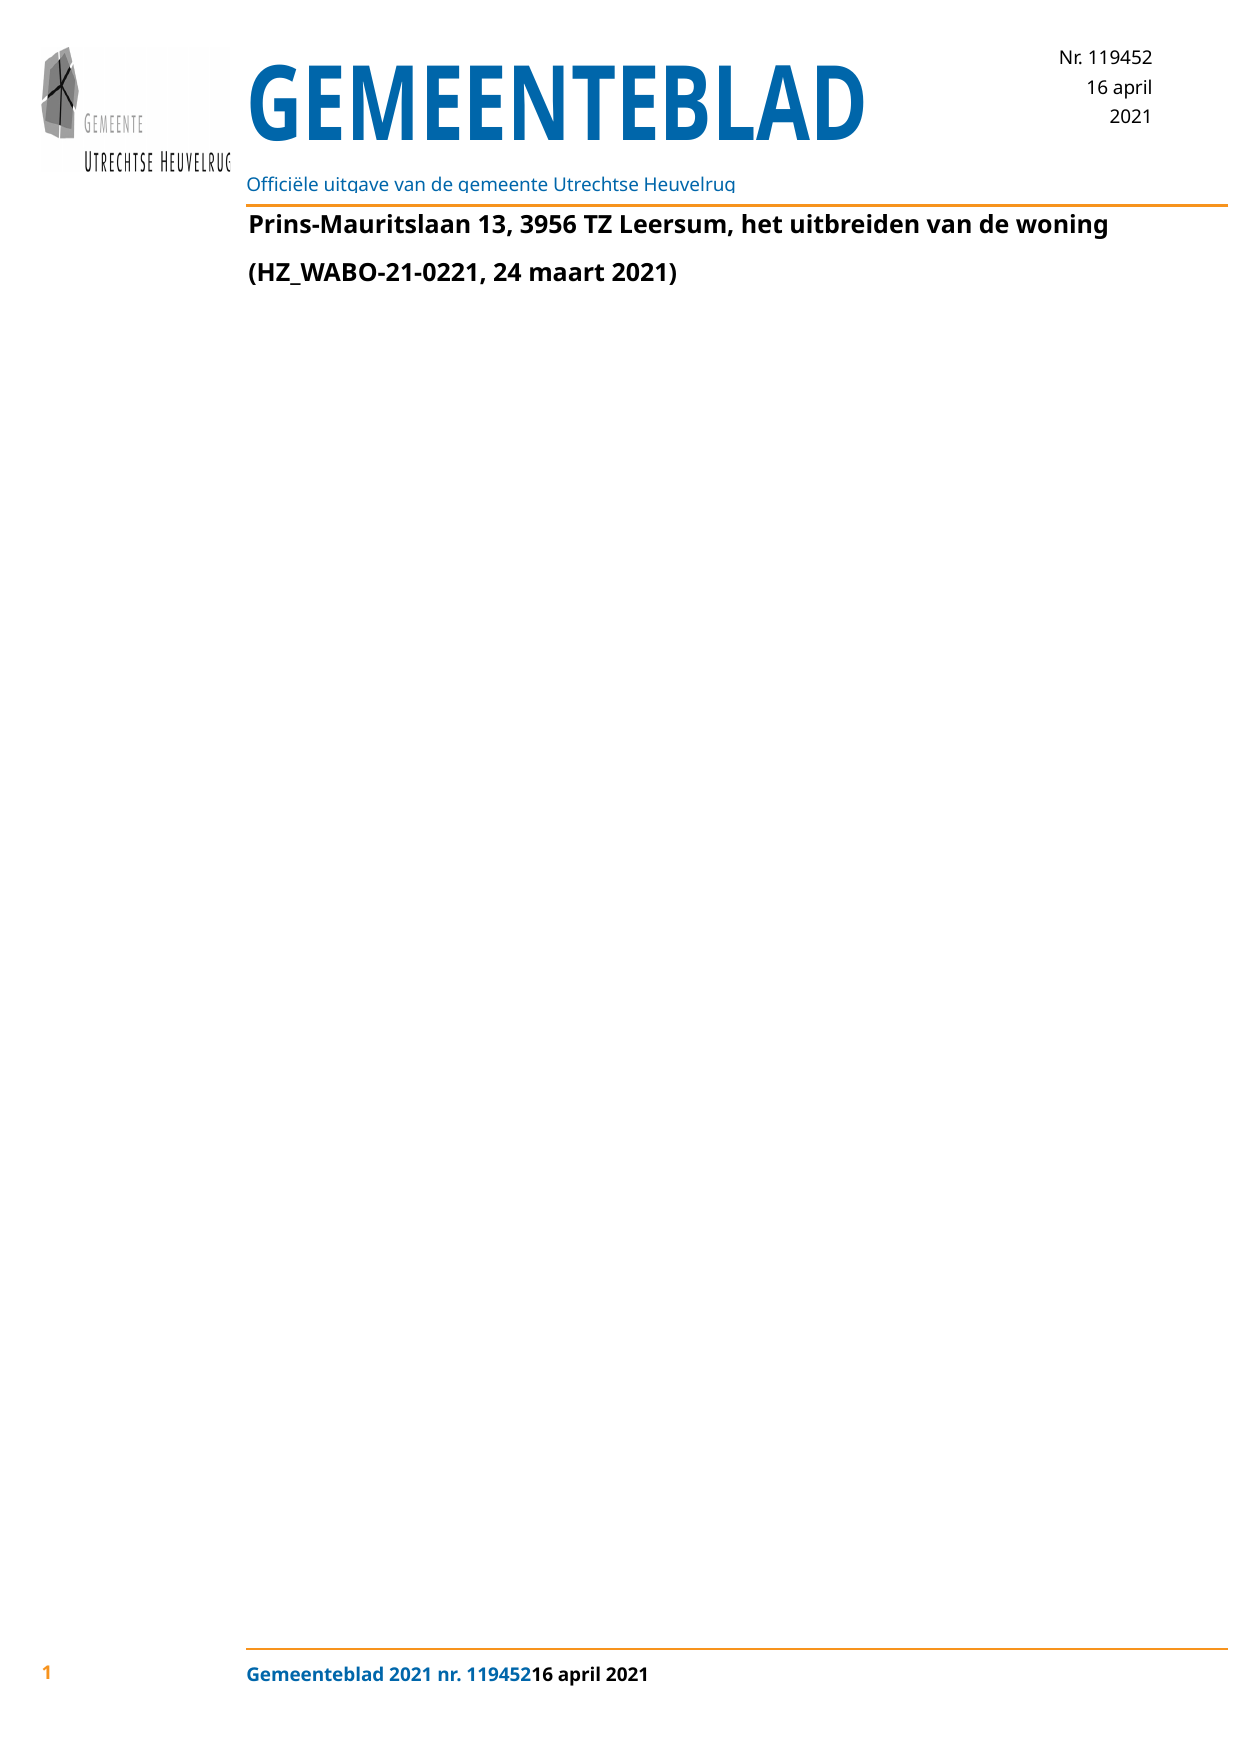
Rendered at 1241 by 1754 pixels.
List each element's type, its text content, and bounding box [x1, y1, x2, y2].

picture [41, 47, 231, 172]
text Prins-Mauritslaan 13, 3956 TZ Leersum, het uitbreiden van de woning (HZ_WABO-21-0221, 24 maart 2021) [248, 207, 1152, 288]
